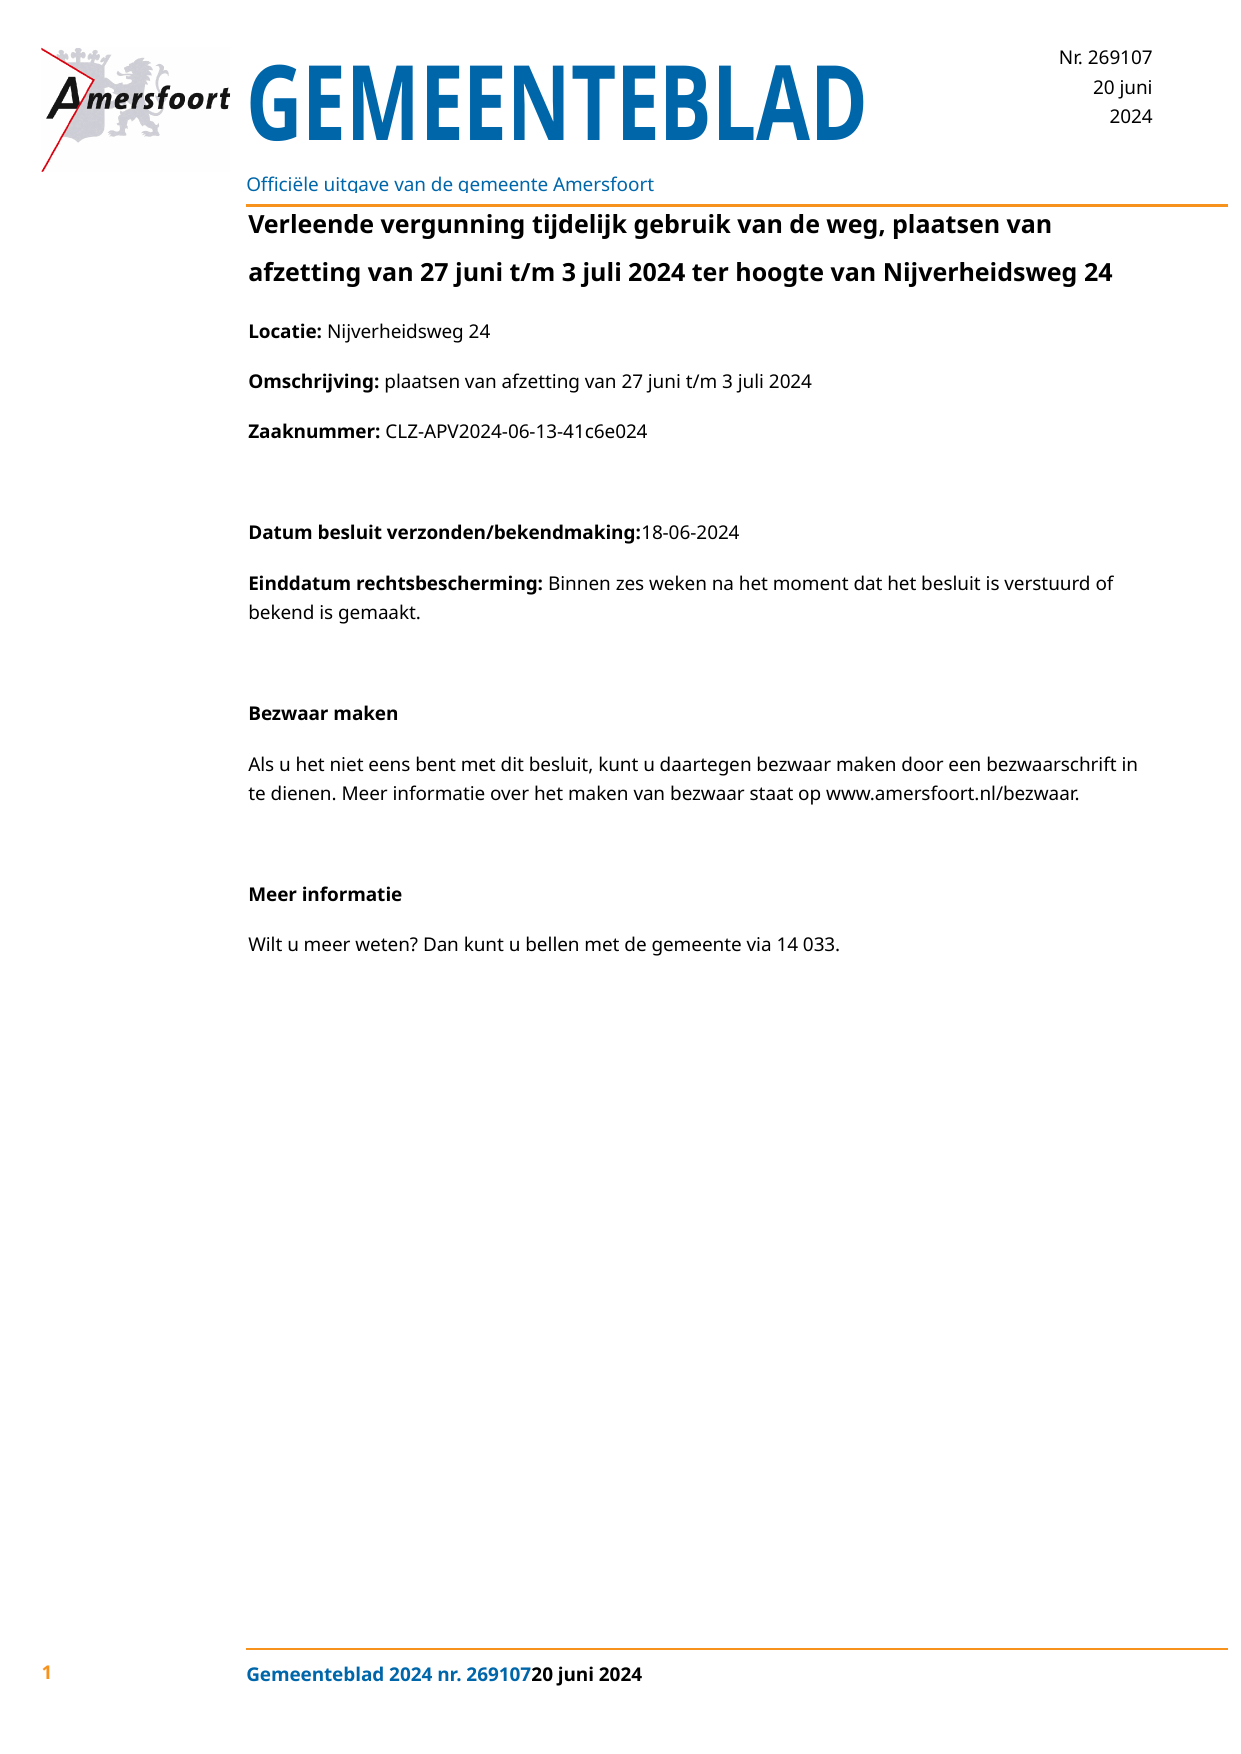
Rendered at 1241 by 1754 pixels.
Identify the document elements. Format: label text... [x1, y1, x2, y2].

text Locatie: Nijverheidsweg 24 [248, 318, 1152, 344]
text Wilt u meer weten? Dan kunt u bellen met de gemeente via 14 033. [248, 932, 1152, 957]
text Als u het niet eens bent met dit besluit, kunt u daartegen bezwaar maken door een bezwaarschrift in te dienen. Meer informatie over het maken van bezwaar staat op www.amersfoort.nl/bezwaar. [248, 751, 1152, 806]
text Meer informatie [248, 881, 1152, 907]
text Bezwaar maken [248, 700, 1152, 726]
text Zaaknummer: CLZ-APV2024-06-13-41c6e024 [248, 419, 1152, 444]
text Datum besluit verzonden/bekendmaking:18-06-2024 [248, 519, 1152, 545]
picture [41, 47, 231, 172]
text Omschrijving: plaatsen van afzetting van 27 juni t/m 3 juli 2024 [248, 368, 1152, 394]
text Verleende vergunning tijdelijk gebruik van de weg, plaatsen van afzetting van 27 juni t/m 3 juli 2024 ter hoogte van Nijverheidsweg 24 [248, 207, 1152, 288]
text Einddatum rechtsbescherming: Binnen zes weken na het moment dat het besluit is verstuurd of bekend is gemaakt. [248, 570, 1152, 625]
